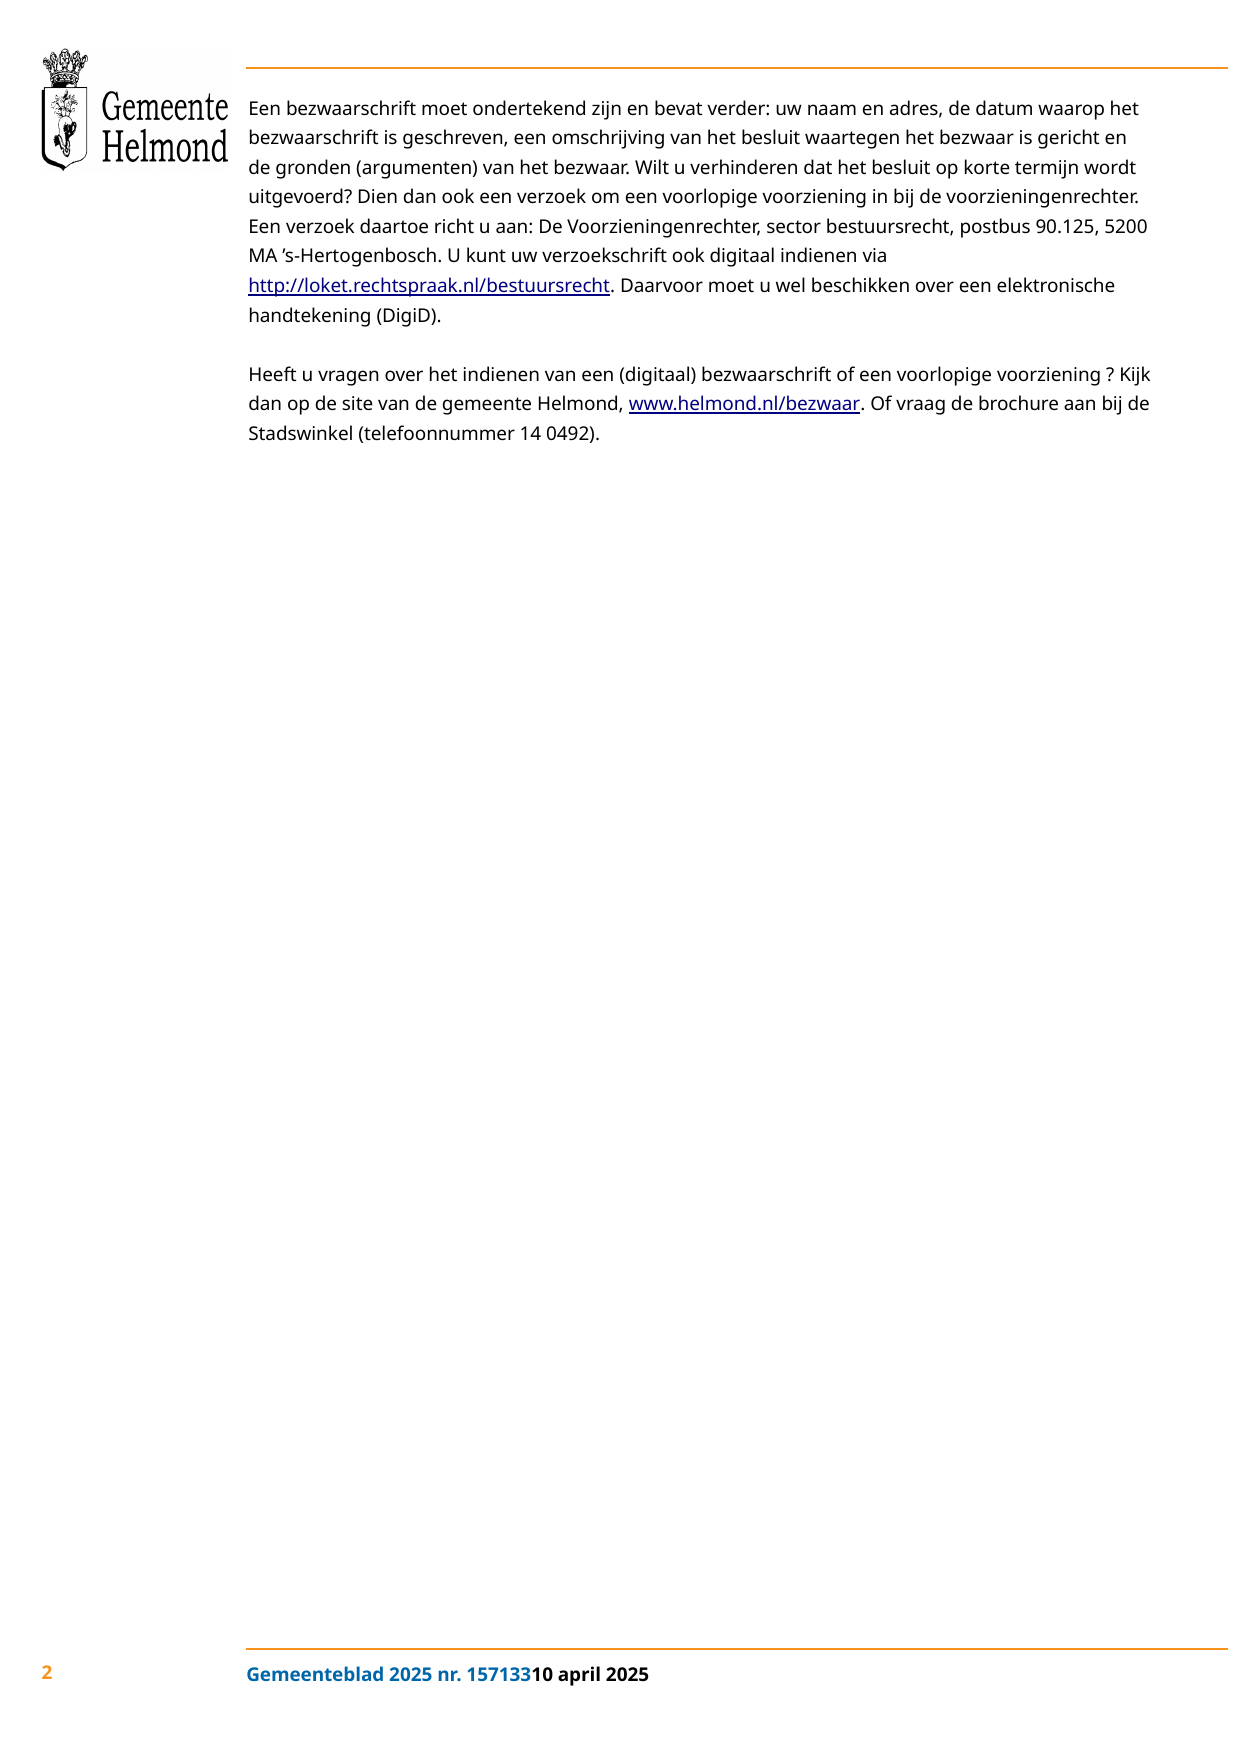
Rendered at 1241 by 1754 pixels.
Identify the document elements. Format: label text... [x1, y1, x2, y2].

picture [41, 47, 231, 172]
text Een bezwaarschrift moet ondertekend zijn en bevat verder: uw naam en adres, de datum waarop het bezwaarschrift is geschreven, een omschrijving van het besluit waartegen het bezwaar is gericht en de gronden (argumenten) van het bezwaar. Wilt u verhinderen dat het besluit op korte termijn wordt uitgevoerd? Dien dan ook een verzoek om een voorlopige voorziening in bij de voorzieningenrechter. Een verzoek daartoe richt u aan: De Voorzieningenrechter, sector bestuursrecht, postbus 90.125, 5200 MA ’s-Hertogenbosch. U kunt uw verzoekschrift ook digitaal indienen via http://loket.rechtspraak.nl/bestuursrecht. Daarvoor moet u wel beschikken over een elektronische handtekening (DigiD). [248, 95, 1152, 328]
text Heeft u vragen over het indienen van een (digitaal) bezwaarschrift of een voorlopige voorziening ? Kijk dan op de site van de gemeente Helmond, www.helmond.nl/bezwaar. Of vraag de brochure aan bij de Stadswinkel (telefoonnummer 14 0492). [248, 361, 1152, 446]
